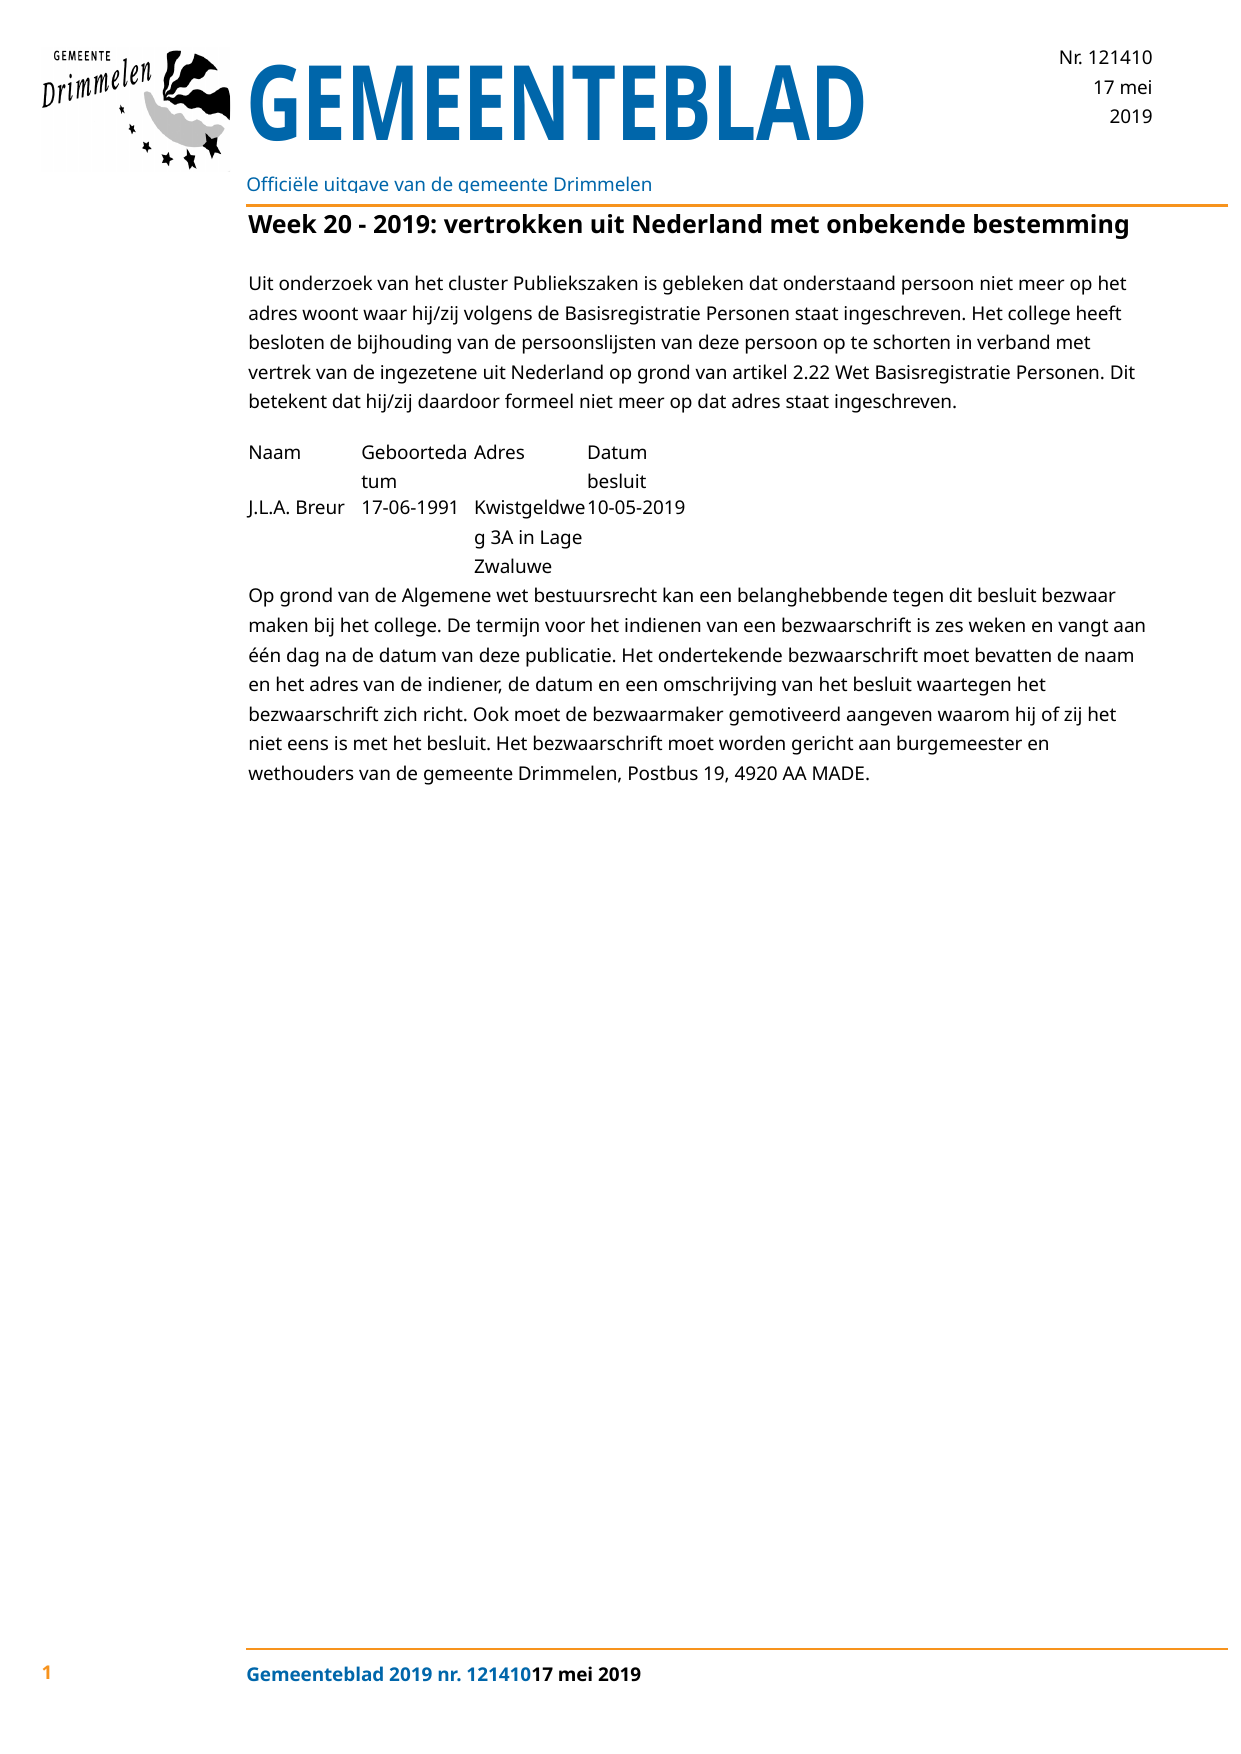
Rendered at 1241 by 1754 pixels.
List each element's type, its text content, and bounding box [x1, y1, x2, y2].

text Uit onderzoek van het cluster Publiekszaken is gebleken dat onderstaand persoon niet meer op het adres woont waar hij/zij volgens de Basisregistratie Personen staat ingeschreven. Het college heeft besloten de bijhouding van de persoonslijsten van deze persoon op te schorten in verband met vertrek van de ingezetene uit Nederland op grond van artikel 2.22 Wet Basisregistratie Personen. Dit betekent dat hij/zij daardoor formeel niet meer op dat adres staat ingeschreven. [248, 270, 1152, 414]
table_cell Kwistgeldweg 3A in Lage Zwaluwe [474, 495, 587, 579]
table_cell J.L.A. Breur [248, 495, 361, 579]
text Op grond van de Algemene wet bestuursrecht kan een belanghebbende tegen dit besluit bezwaar maken bij het college. De termijn voor het indienen van een bezwaarschrift is zes weken en vangt aan één dag na de datum van deze publicatie. Het ondertekende bezwaarschrift moet bevatten de naam en het adres van de indiener, de datum en een omschrijving van het besluit waartegen het bezwaarschrift zich richt. Ook moet de bezwaarmaker gemotiveerd aangeven waarom hij of zij het niet eens is met het besluit. Het bezwaarschrift moet worden gericht aan burgemeester en wethouders van de gemeente Drimmelen, Postbus 19, 4920 AA MADE. [248, 583, 1152, 786]
table_header Adres [474, 439, 587, 494]
table_cell 17-06-1991 [361, 495, 474, 579]
picture [41, 47, 231, 172]
text Week 20 - 2019: vertrokken uit Nederland met onbekende bestemming [248, 207, 1152, 241]
table_header Datum besluit [587, 439, 700, 494]
table_cell 10-05-2019 [587, 495, 700, 579]
table_header Naam [248, 439, 361, 494]
table_header Geboortedatum [361, 439, 474, 494]
